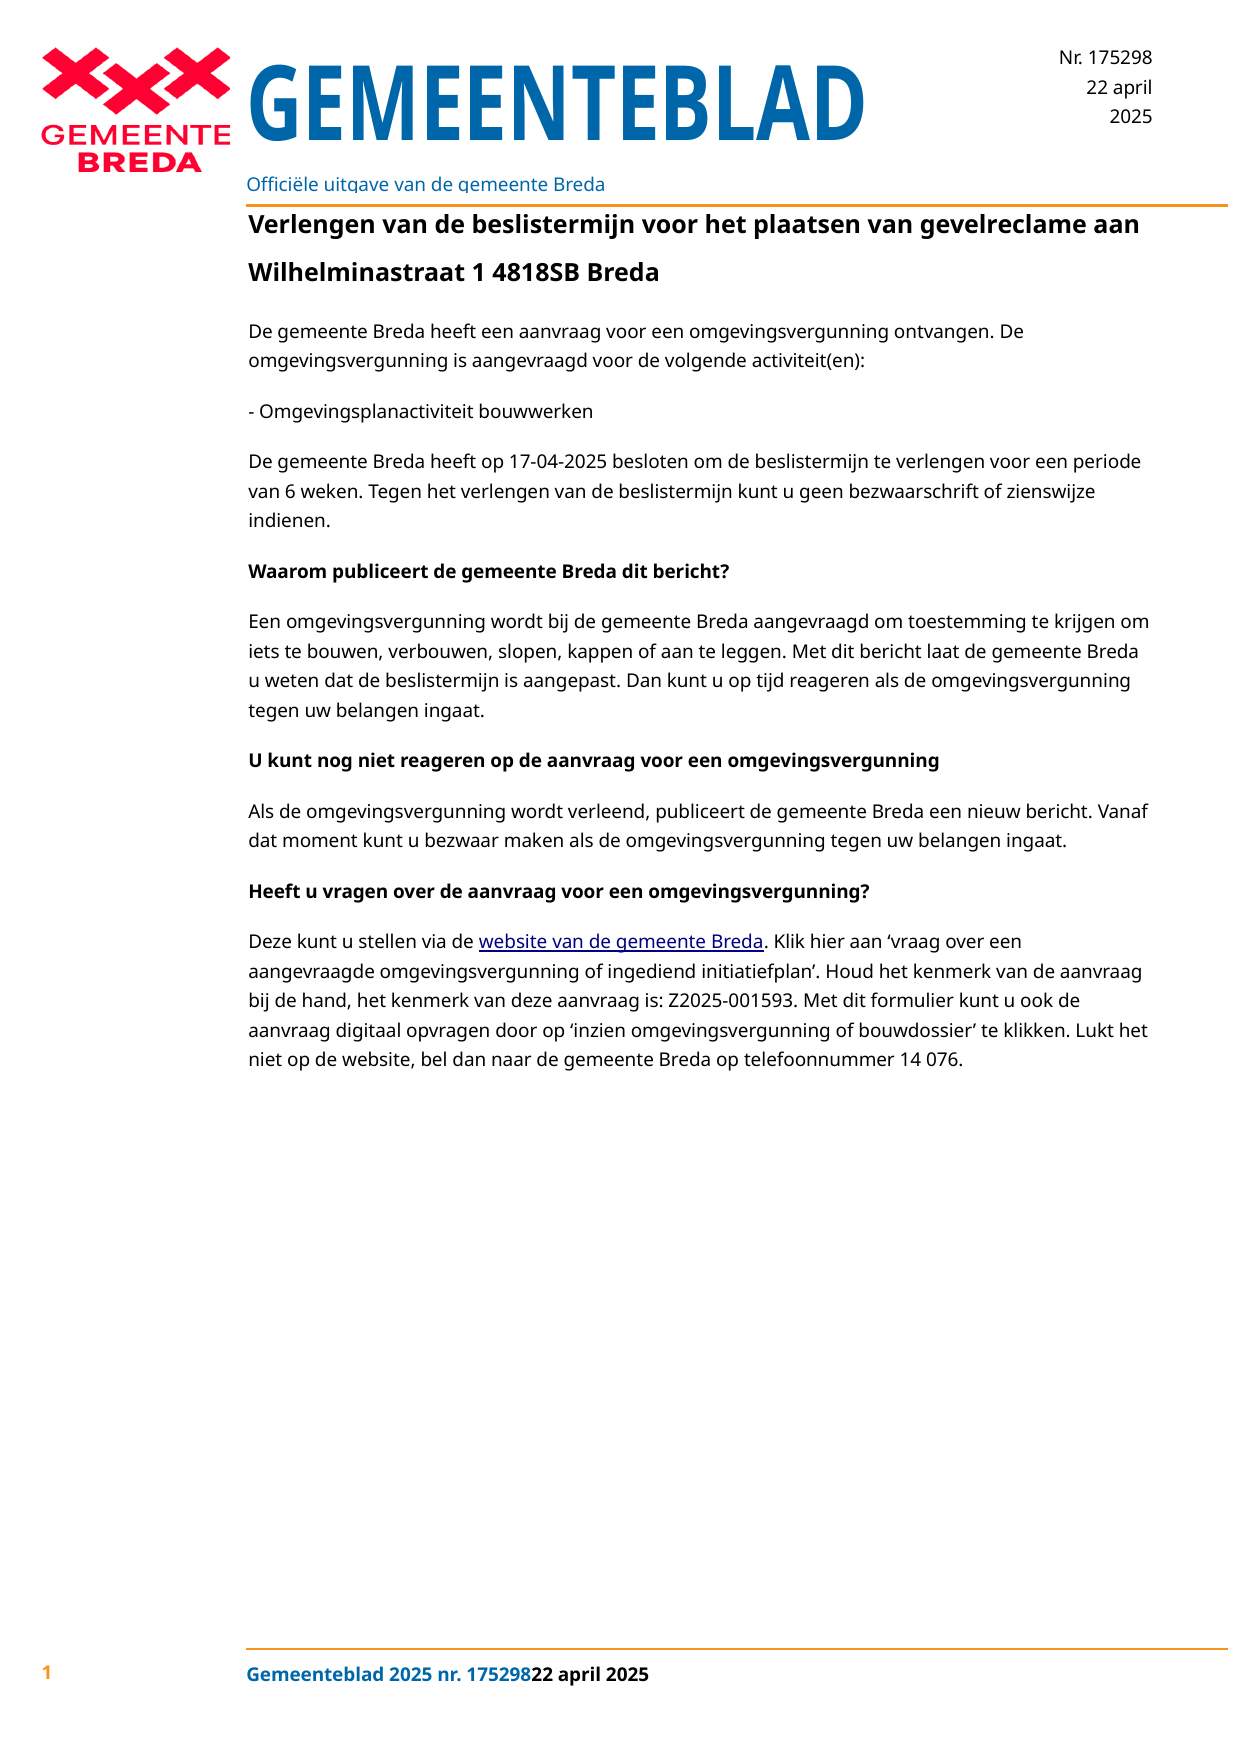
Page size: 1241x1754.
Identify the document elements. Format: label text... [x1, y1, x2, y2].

text Verlengen van de beslistermijn voor het plaatsen van gevelreclame aan Wilhelminastraat 1 4818SB Breda [248, 207, 1152, 288]
text Als de omgevingsvergunning wordt verleend, publiceert de gemeente Breda een nieuw bericht. Vanaf dat moment kunt u bezwaar maken als de omgevingsvergunning tegen uw belangen ingaat. [248, 798, 1152, 853]
text Waarom publiceert de gemeente Breda dit bericht? [248, 558, 1152, 584]
text Een omgevingsvergunning wordt bij de gemeente Breda aangevraagd om toestemming te krijgen om iets te bouwen, verbouwen, slopen, kappen of aan te leggen. Met dit bericht laat de gemeente Breda u weten dat de beslistermijn is aangepast. Dan kunt u op tijd reageren als de omgevingsvergunning tegen uw belangen ingaat. [248, 608, 1152, 723]
text - Omgevingsplanactiviteit bouwwerken [248, 398, 1152, 424]
text Deze kunt u stellen via de website van de gemeente Breda. Klik hier aan ‘vraag over een aangevraagde omgevingsvergunning of ingediend initiatiefplan’. Houd het kenmerk van de aanvraag bij de hand, het kenmerk van deze aanvraag is: Z2025-001593. Met dit formulier kunt u ook de aanvraag digitaal opvragen door op ‘inzien omgevingsvergunning of bouwdossier’ te klikken. Lukt het niet op de website, bel dan naar de gemeente Breda op telefoonnummer 14 076. [248, 928, 1152, 1072]
text De gemeente Breda heeft op 17-04-2025 besloten om de beslistermijn te verlengen voor een periode van 6 weken. Tegen het verlengen van de beslistermijn kunt u geen bezwaarschrift of zienswijze indienen. [248, 448, 1152, 533]
picture [41, 47, 231, 172]
text U kunt nog niet reageren op de aanvraag voor een omgevingsvergunning [248, 747, 1152, 773]
text De gemeente Breda heeft een aanvraag voor een omgevingsvergunning ontvangen. De omgevingsvergunning is aangevraagd voor de volgende activiteit(en): [248, 318, 1152, 373]
text Heeft u vragen over de aanvraag voor een omgevingsvergunning? [248, 878, 1152, 904]
